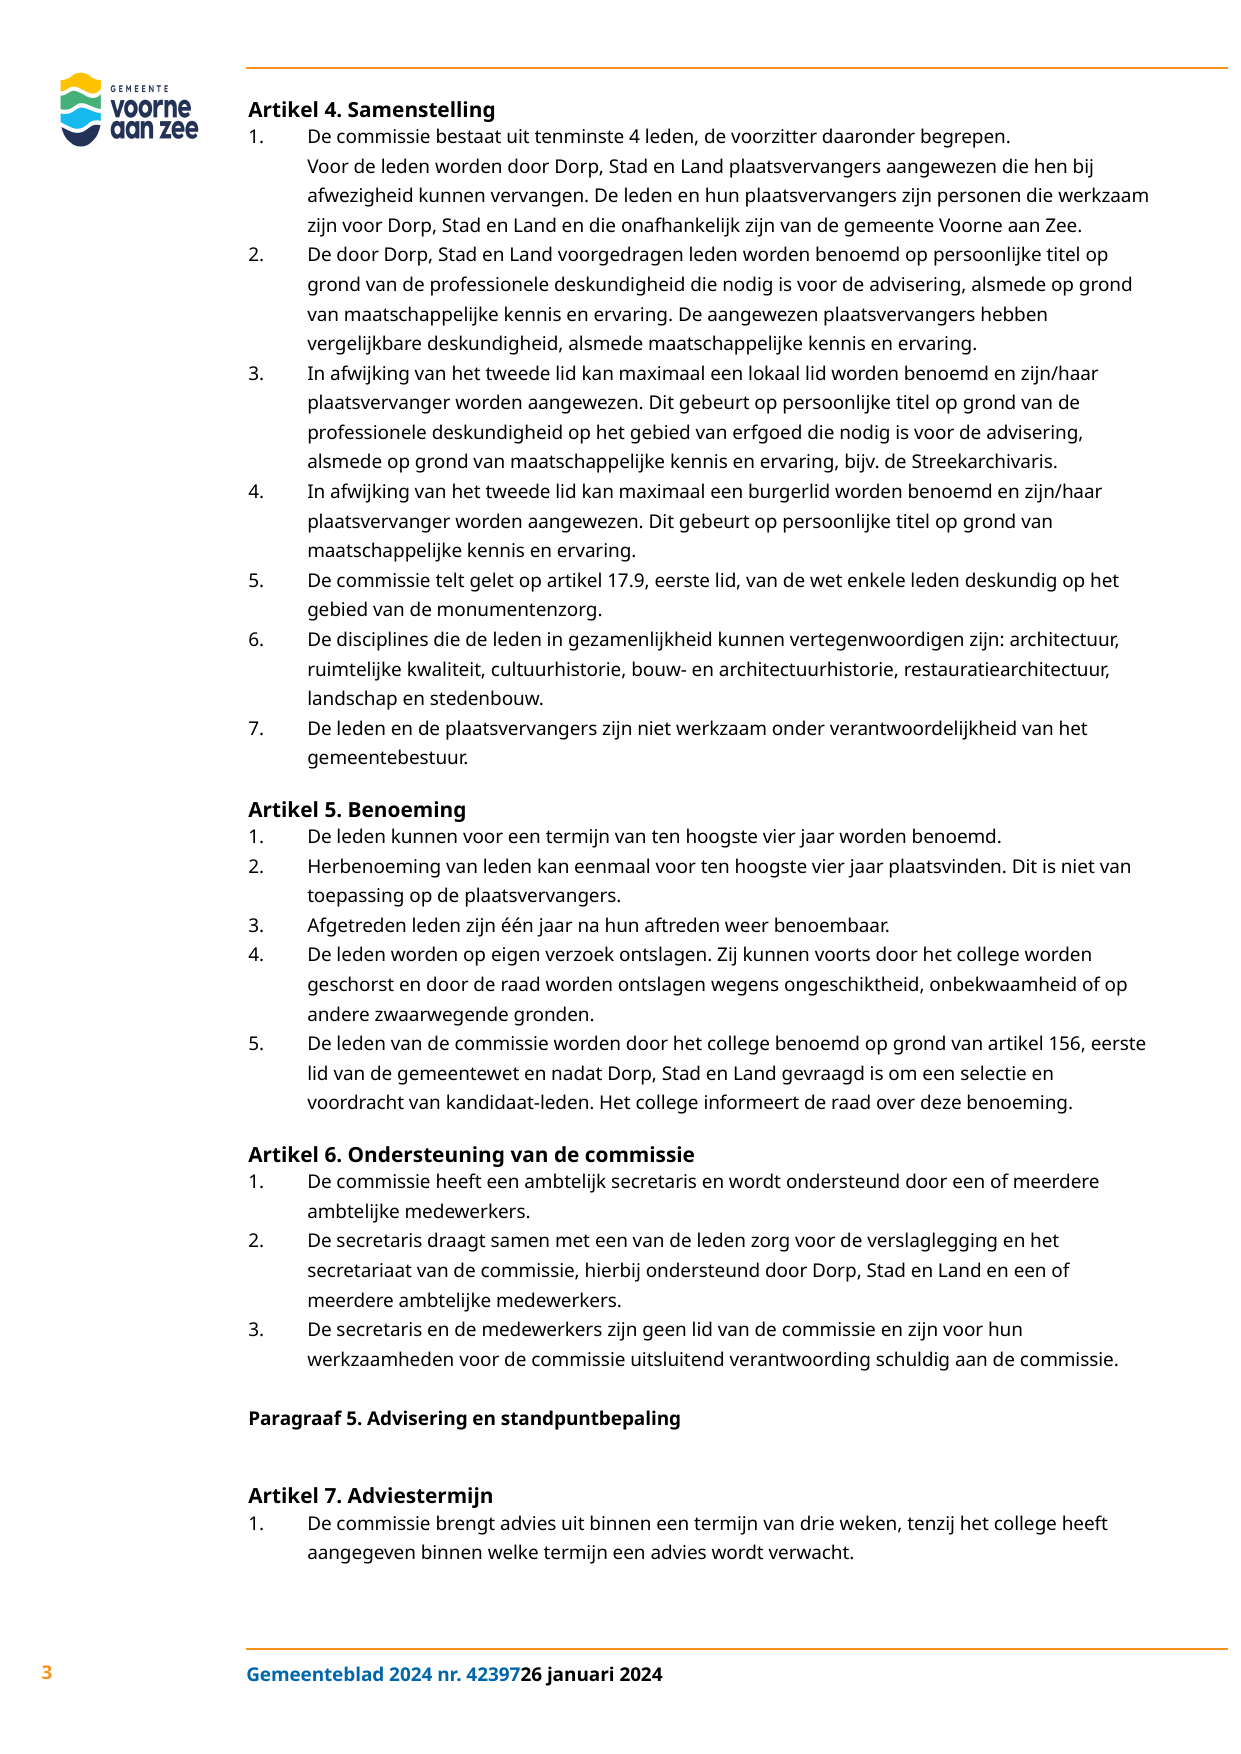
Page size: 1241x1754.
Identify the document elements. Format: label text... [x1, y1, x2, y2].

text Paragraaf 5. Advisering en standpuntbepaling [248, 1405, 1152, 1431]
text Artikel 5. Benoeming [248, 795, 1152, 823]
list De secretaris draagt samen met een van de leden zorg voor de verslaglegging en het secretariaat van de commissie, hierbij ondersteund door Dorp, Stad en Land en een of meerdere ambtelijke medewerkers. [248, 1228, 1152, 1312]
list De secretaris en de medewerkers zijn geen lid van de commissie en zijn voor hun werkzaamheden voor de commissie uitsluitend verantwoording schuldig aan de commissie. [248, 1316, 1152, 1372]
list De commissie brengt advies uit binnen een termijn van drie weken, tenzij het college heeft aangegeven binnen welke termijn een advies wordt verwacht. [248, 1510, 1152, 1565]
list De leden van de commissie worden door het college benoemd op grond van artikel 156, eerste lid van de gemeentewet en nadat Dorp, Stad en Land gevraagd is om een selectie en voordracht van kandidaat-leden. Het college informeert de raad over deze benoeming. [248, 1030, 1152, 1115]
list De commissie bestaat uit tenminste 4 leden, de voorzitter daaronder begrepen. [248, 123, 1152, 149]
picture [41, 47, 231, 172]
list De disciplines die de leden in gezamenlijkheid kunnen vertegenwoordigen zijn: architectuur, ruimtelijke kwaliteit, cultuurhistorie, bouw- en architectuurhistorie, restauratiearchitectuur, landschap en stedenbouw. [248, 626, 1152, 711]
list Afgetreden leden zijn één jaar na hun aftreden weer benoembaar. [248, 912, 1152, 938]
text Artikel 6. Ondersteuning van de commissie [248, 1140, 1152, 1168]
list De leden worden op eigen verzoek ontslagen. Zij kunnen voorts door het college worden geschorst en door de raad worden ontslagen wegens ongeschiktheid, onbekwaamheid of op andere zwaarwegende gronden. [248, 942, 1152, 1027]
list In afwijking van het tweede lid kan maximaal een burgerlid worden benoemd en zijn/haar plaatsvervanger worden aangewezen. Dit gebeurt op persoonlijke titel op grond van maatschappelijke kennis en ervaring. [248, 478, 1152, 563]
text Artikel 4. Samenstelling [248, 95, 1152, 123]
list De door Dorp, Stad en Land voorgedragen leden worden benoemd op persoonlijke titel op grond van de professionele deskundigheid die nodig is voor de advisering, alsmede op grond van maatschappelijke kennis en ervaring. De aangewezen plaatsvervangers hebben vergelijkbare deskundigheid, alsmede maatschappelijke kennis en ervaring. [248, 242, 1152, 356]
list De leden kunnen voor een termijn van ten hoogste vier jaar worden benoemd. [248, 823, 1152, 849]
list De commissie telt gelet op artikel 17.9, eerste lid, van de wet enkele leden deskundig op het gebied van de monumentenzorg. [248, 567, 1152, 622]
list De leden en de plaatsvervangers zijn niet werkzaam onder verantwoordelijkheid van het gemeentebestuur. [248, 715, 1152, 770]
list De commissie heeft een ambtelijk secretaris en wordt ondersteund door een of meerdere ambtelijke medewerkers. [248, 1168, 1152, 1224]
list In afwijking van het tweede lid kan maximaal een lokaal lid worden benoemd en zijn/haar plaatsvervanger worden aangewezen. Dit gebeurt op persoonlijke titel op grond van de professionele deskundigheid op het gebied van erfgoed die nodig is voor de advisering, alsmede op grond van maatschappelijke kennis en ervaring, bijv. de Streekarchivaris. [248, 360, 1152, 474]
text Artikel 7. Adviestermijn [248, 1481, 1152, 1510]
list Herbenoeming van leden kan eenmaal voor ten hoogste vier jaar plaatsvinden. Dit is niet van toepassing op de plaatsvervangers. [248, 853, 1152, 908]
list Voor de leden worden door Dorp, Stad en Land plaatsvervangers aangewezen die hen bij afwezigheid kunnen vervangen. De leden en hun plaatsvervangers zijn personen die werkzaam zijn voor Dorp, Stad en Land en die onafhankelijk zijn van de gemeente Voorne aan Zee. [248, 153, 1152, 238]
